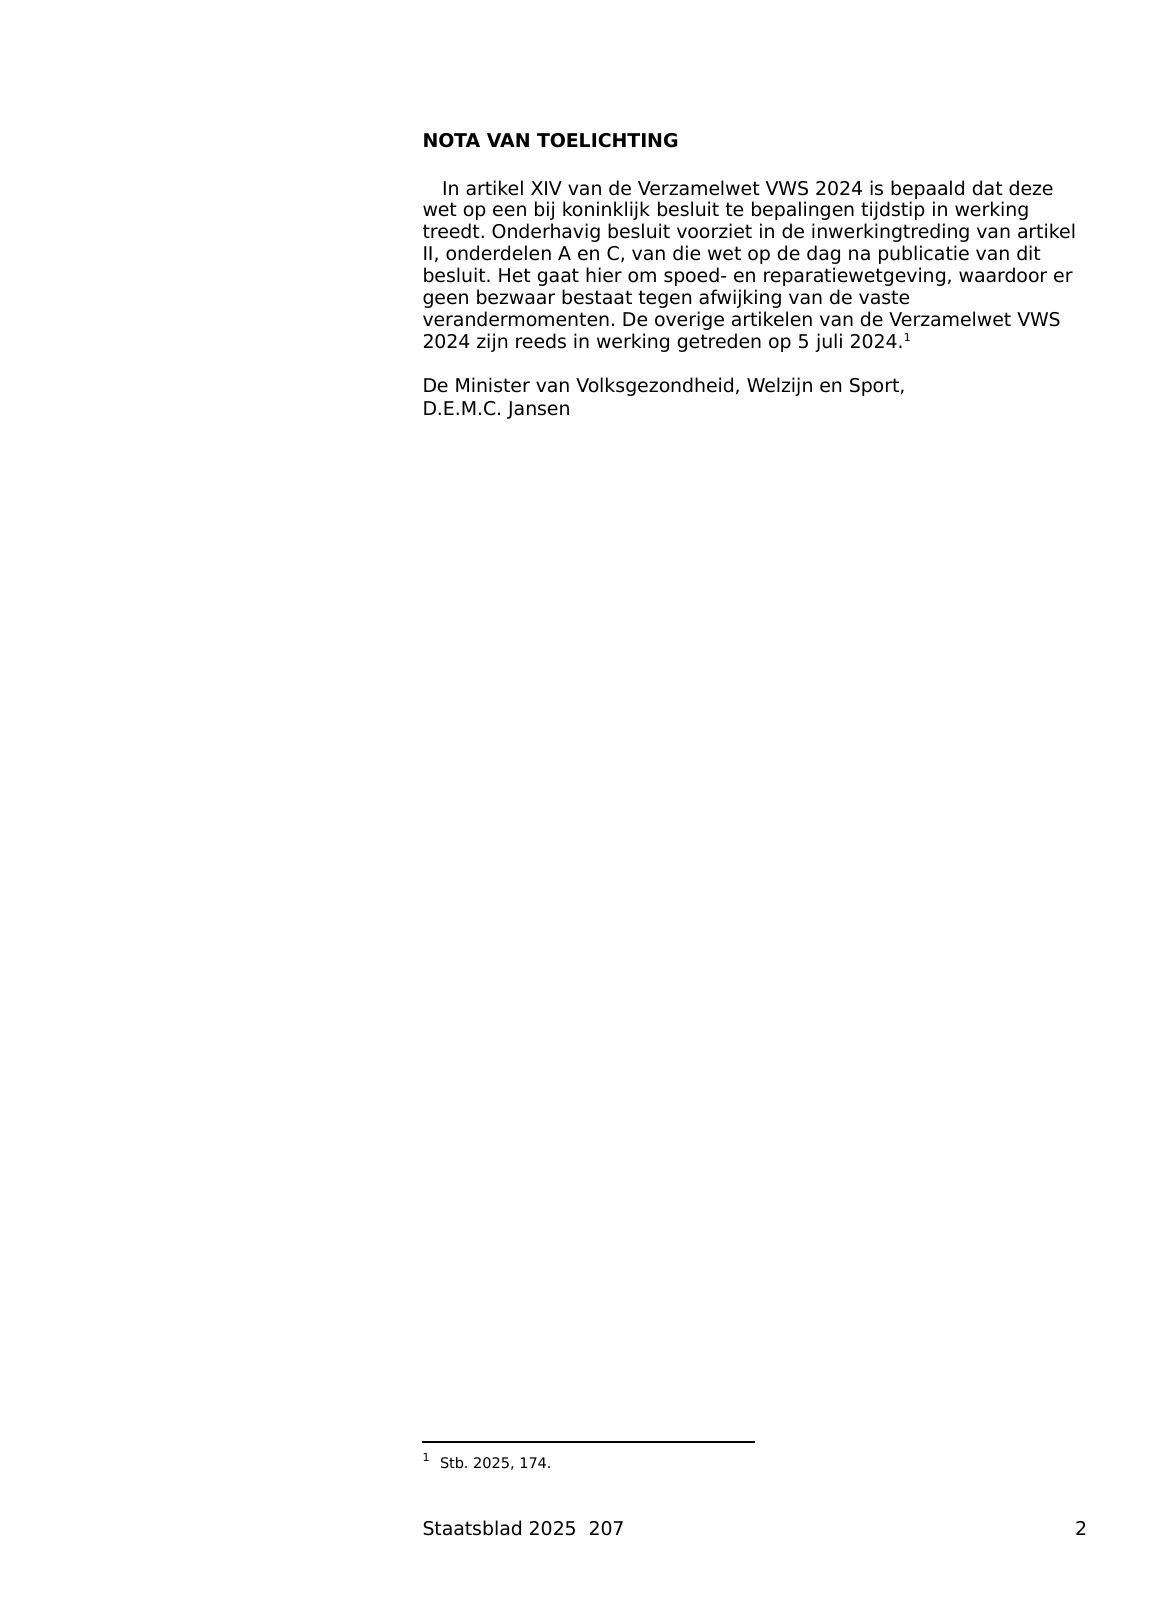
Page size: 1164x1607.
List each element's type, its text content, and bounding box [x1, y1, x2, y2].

text Stb. 2025, 174. [422, 1451, 1087, 1473]
subtitle NOTA VAN TOELICHTING [422, 130, 1087, 152]
text In artikel XIV van de Verzamelwet VWS 2024 is bepaald dat deze wet op een bij koninklijk besluit te bepalingen tijdstip in werking treedt. Onderhavig besluit voorziet in de inwerkingtreding van artikel II, onderdelen A en C, van die wet op de dag na publicatie van dit besluit. Het gaat hier om spoed- en reparatiewetgeving, waardoor er geen bezwaar bestaat tegen afwijking van de vaste verandermomenten. De overige artikelen van de Verzamelwet VWS 2024 zijn reeds in werking getreden op 5 juli 2024. [422, 177, 1087, 353]
text De Minister van Volksgezondheid, Welzijn en Sport, D.E.M.C. Jansen [422, 375, 1087, 419]
